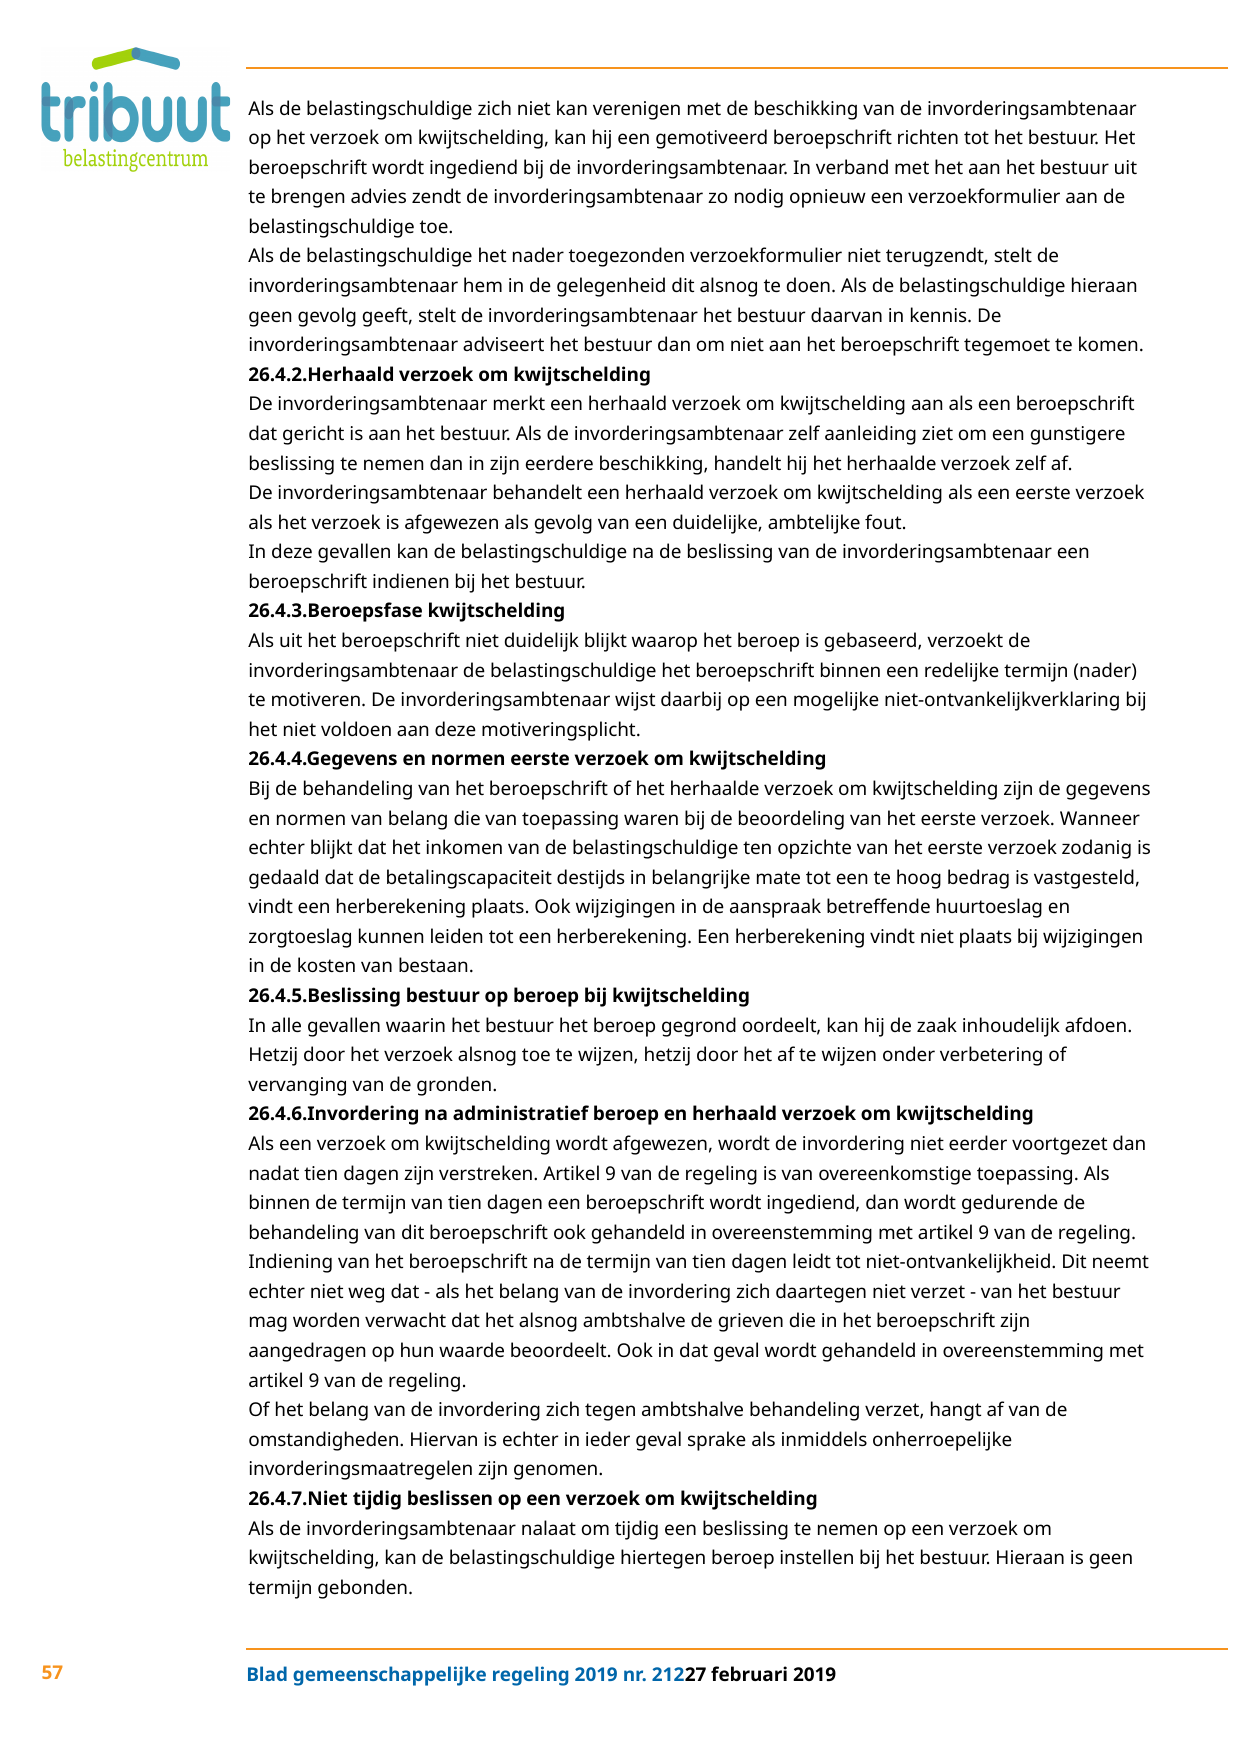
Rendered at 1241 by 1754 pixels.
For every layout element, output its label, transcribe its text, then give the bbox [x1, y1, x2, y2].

text Als de belastingschuldige zich niet kan verenigen met de beschikking van de invorderingsambtenaar op het verzoek om kwijtschelding, kan hij een gemotiveerd beroepschrift richten tot het bestuur. Het beroepschrift wordt ingediend bij de invorderingsambtenaar. In verband met het aan het bestuur uit te brengen advies zendt de invorderingsambtenaar zo nodig opnieuw een verzoekformulier aan de belastingschuldige toe. [248, 95, 1152, 239]
text 26.4.7.Niet tijdig beslissen op een verzoek om kwijtschelding [248, 1485, 1152, 1511]
text Of het belang van de invordering zich tegen ambtshalve behandeling verzet, hangt af van de omstandigheden. Hiervan is echter in ieder geval sprake als inmiddels onherroepelijke invorderingsmaatregelen zijn genomen. [248, 1396, 1152, 1481]
text Indiening van het beroepschrift na de termijn van tien dagen leidt tot niet-ontvankelijkheid. Dit neemt echter niet weg dat - als het belang van de invordering zich daartegen niet verzet - van het bestuur mag worden verwacht dat het alsnog ambtshalve de grieven die in het beroepschrift zijn aangedragen op hun waarde beoordeelt. Ook in dat geval wordt gehandeld in overeenstemming met artikel 9 van de regeling. [248, 1248, 1152, 1393]
text De invorderingsambtenaar merkt een herhaald verzoek om kwijtschelding aan als een beroepschrift dat gericht is aan het bestuur. Als de invorderingsambtenaar zelf aanleiding ziet om een gunstigere beslissing te nemen dan in zijn eerdere beschikking, handelt hij het herhaalde verzoek zelf af. [248, 391, 1152, 476]
text De invorderingsambtenaar behandelt een herhaald verzoek om kwijtschelding als een eerste verzoek als het verzoek is afgewezen als gevolg van een duidelijke, ambtelijke fout. [248, 479, 1152, 535]
text Bij de behandeling van het beroepschrift of het herhaalde verzoek om kwijtschelding zijn de gegevens en normen van belang die van toepassing waren bij de beoordeling van het eerste verzoek. Wanneer echter blijkt dat het inkomen van de belastingschuldige ten opzichte van het eerste verzoek zodanig is gedaald dat de betalingscapaciteit destijds in belangrijke mate tot een te hoog bedrag is vastgesteld, vindt een herberekening plaats. Ook wijzigingen in de aanspraak betreffende huurtoeslag en zorgtoeslag kunnen leiden tot een herberekening. Een herberekening vindt niet plaats bij wijzigingen in de kosten van bestaan. [248, 775, 1152, 978]
text Als een verzoek om kwijtschelding wordt afgewezen, wordt de invordering niet eerder voortgezet dan nadat tien dagen zijn verstreken. Artikel 9 van de regeling is van overeenkomstige toepassing. Als binnen de termijn van tien dagen een beroepschrift wordt ingediend, dan wordt gedurende de behandeling van dit beroepschrift ook gehandeld in overeenstemming met artikel 9 van de regeling. [248, 1130, 1152, 1245]
text In alle gevallen waarin het bestuur het beroep gegrond oordeelt, kan hij de zaak inhoudelijk afdoen. Hetzij door het verzoek alsnog toe te wijzen, hetzij door het af te wijzen onder verbetering of vervanging van de gronden. [248, 1012, 1152, 1097]
text 26.4.2.Herhaald verzoek om kwijtschelding [248, 361, 1152, 387]
text 26.4.3.Beroepsfase kwijtschelding [248, 598, 1152, 623]
text 26.4.5.Beslissing bestuur op beroep bij kwijtschelding [248, 982, 1152, 1008]
text 26.4.4.Gegevens en normen eerste verzoek om kwijtschelding [248, 746, 1152, 771]
text In deze gevallen kan de belastingschuldige na de beslissing van de invorderingsambtenaar een beroepschrift indienen bij het bestuur. [248, 538, 1152, 594]
text 26.4.6.Invordering na administratief beroep en herhaald verzoek om kwijtschelding [248, 1101, 1152, 1126]
text Als de invorderingsambtenaar nalaat om tijdig een beslissing te nemen op een verzoek om kwijtschelding, kan de belastingschuldige hiertegen beroep instellen bij het bestuur. Hieraan is geen termijn gebonden. [248, 1515, 1152, 1600]
text Als de belastingschuldige het nader toegezonden verzoekformulier niet terugzendt, stelt de invorderingsambtenaar hem in de gelegenheid dit alsnog te doen. Als de belastingschuldige hieraan geen gevolg geeft, stelt de invorderingsambtenaar het bestuur daarvan in kennis. De invorderingsambtenaar adviseert het bestuur dan om niet aan het beroepschrift tegemoet te komen. [248, 243, 1152, 357]
picture [41, 47, 231, 172]
text Als uit het beroepschrift niet duidelijk blijkt waarop het beroep is gebaseerd, verzoekt de invorderingsambtenaar de belastingschuldige het beroepschrift binnen een redelijke termijn (nader) te motiveren. De invorderingsambtenaar wijst daarbij op een mogelijke niet-ontvankelijkverklaring bij het niet voldoen aan deze motiveringsplicht. [248, 627, 1152, 742]
